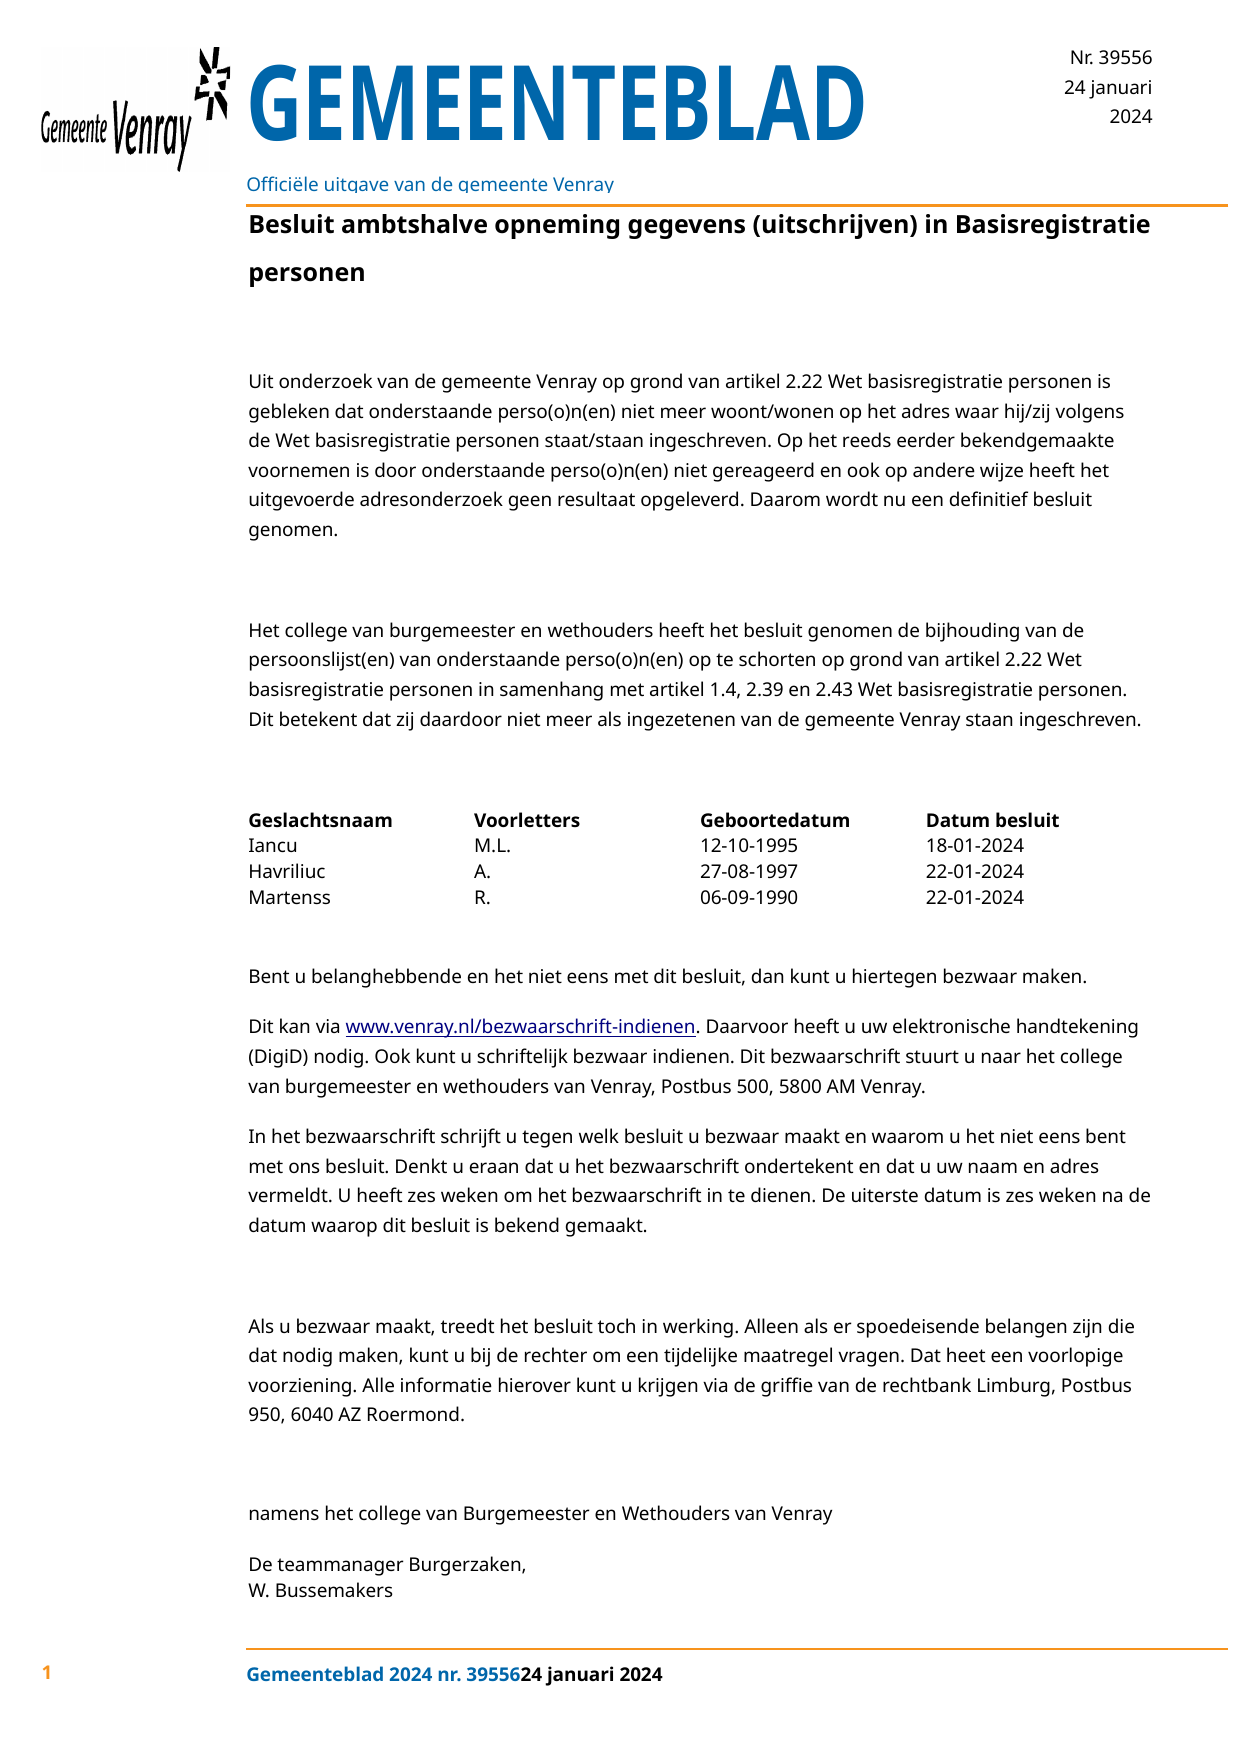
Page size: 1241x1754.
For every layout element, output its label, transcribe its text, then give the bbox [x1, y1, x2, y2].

table_cell 06-09-1990 [700, 884, 926, 910]
table_cell 27-08-1997 [700, 858, 926, 884]
table_cell M.L. [474, 833, 700, 858]
text Het college van burgemeester en wethouders heeft het besluit genomen de bijhouding van de persoonslijst(en) van onderstaande perso(o)n(en) op te schorten op grond van artikel 2.22 Wet basisregistratie personen in samenhang met artikel 1.4, 2.39 en 2.43 Wet basisregistratie personen. Dit betekent dat zij daardoor niet meer als ingezetenen van de gemeente Venray staan ingeschreven. [248, 617, 1152, 732]
table_cell Iancu [248, 833, 474, 858]
table_cell 18-01-2024 [926, 833, 1152, 858]
table_cell 22-01-2024 [926, 884, 1152, 910]
table_cell A. [474, 858, 700, 884]
text Dit kan via www.venray.nl/bezwaarschrift-indienen. Daarvoor heeft u uw elektronische handtekening (DigiD) nodig. Ook kunt u schriftelijk bezwaar indienen. Dit bezwaarschrift stuurt u naar het college van burgemeester en wethouders van Venray, Postbus 500, 5800 AM Venray. [248, 1014, 1152, 1099]
text Besluit ambtshalve opneming gegevens (uitschrijven) in Basisregistratie personen [248, 207, 1152, 288]
text Als u bezwaar maakt, treedt het besluit toch in werking. Alleen als er spoedeisende belangen zijn die dat nodig maken, kunt u bij de rechter om een tijdelijke maatregel vragen. Dat heet een voorlopige voorziening. Alle informatie hierover kunt u krijgen via de griffie van de rechtbank Limburg, Postbus 950, 6040 AZ Roermond. [248, 1313, 1152, 1427]
table_header Geslachtsnaam [248, 807, 474, 832]
text namens het college van Burgemeester en Wethouders van Venray [248, 1500, 1152, 1526]
table_header Datum besluit [926, 807, 1152, 832]
table_cell 12-10-1995 [700, 833, 926, 858]
table_header Voorletters [474, 807, 700, 832]
text Uit onderzoek van de gemeente Venray op grond van artikel 2.22 Wet basisregistratie personen is gebleken dat onderstaande perso(o)n(en) niet meer woont/wonen op het adres waar hij/zij volgens de Wet basisregistratie personen staat/staan ingeschreven. Op het reeds eerder bekendgemaakte voornemen is door onderstaande perso(o)n(en) niet gereageerd en ook op andere wijze heeft het uitgevoerde adresonderzoek geen resultaat opgeleverd. Daarom wordt nu een definitief besluit genomen. [248, 368, 1152, 542]
table_header Geboortedatum [700, 807, 926, 832]
table_cell Havriliuc [248, 858, 474, 884]
text In het bezwaarschrift schrijft u tegen welk besluit u bezwaar maakt en waarom u het niet eens bent met ons besluit. Denkt u eraan dat u het bezwaarschrift ondertekent en dat u uw naam en adres vermeldt. U heeft zes weken om het bezwaarschrift in te dienen. De uiterste datum is zes weken na de datum waarop dit besluit is bekend gemaakt. [248, 1123, 1152, 1238]
text W. Bussemakers [248, 1577, 1152, 1603]
table_cell R. [474, 884, 700, 910]
table_cell 22-01-2024 [926, 858, 1152, 884]
picture [41, 47, 231, 172]
text De teammanager Burgerzaken, [248, 1551, 1152, 1577]
text Bent u belanghebbende en het niet eens met dit besluit, dan kunt u hiertegen bezwaar maken. [248, 963, 1152, 989]
table_cell Martenss [248, 884, 474, 910]
